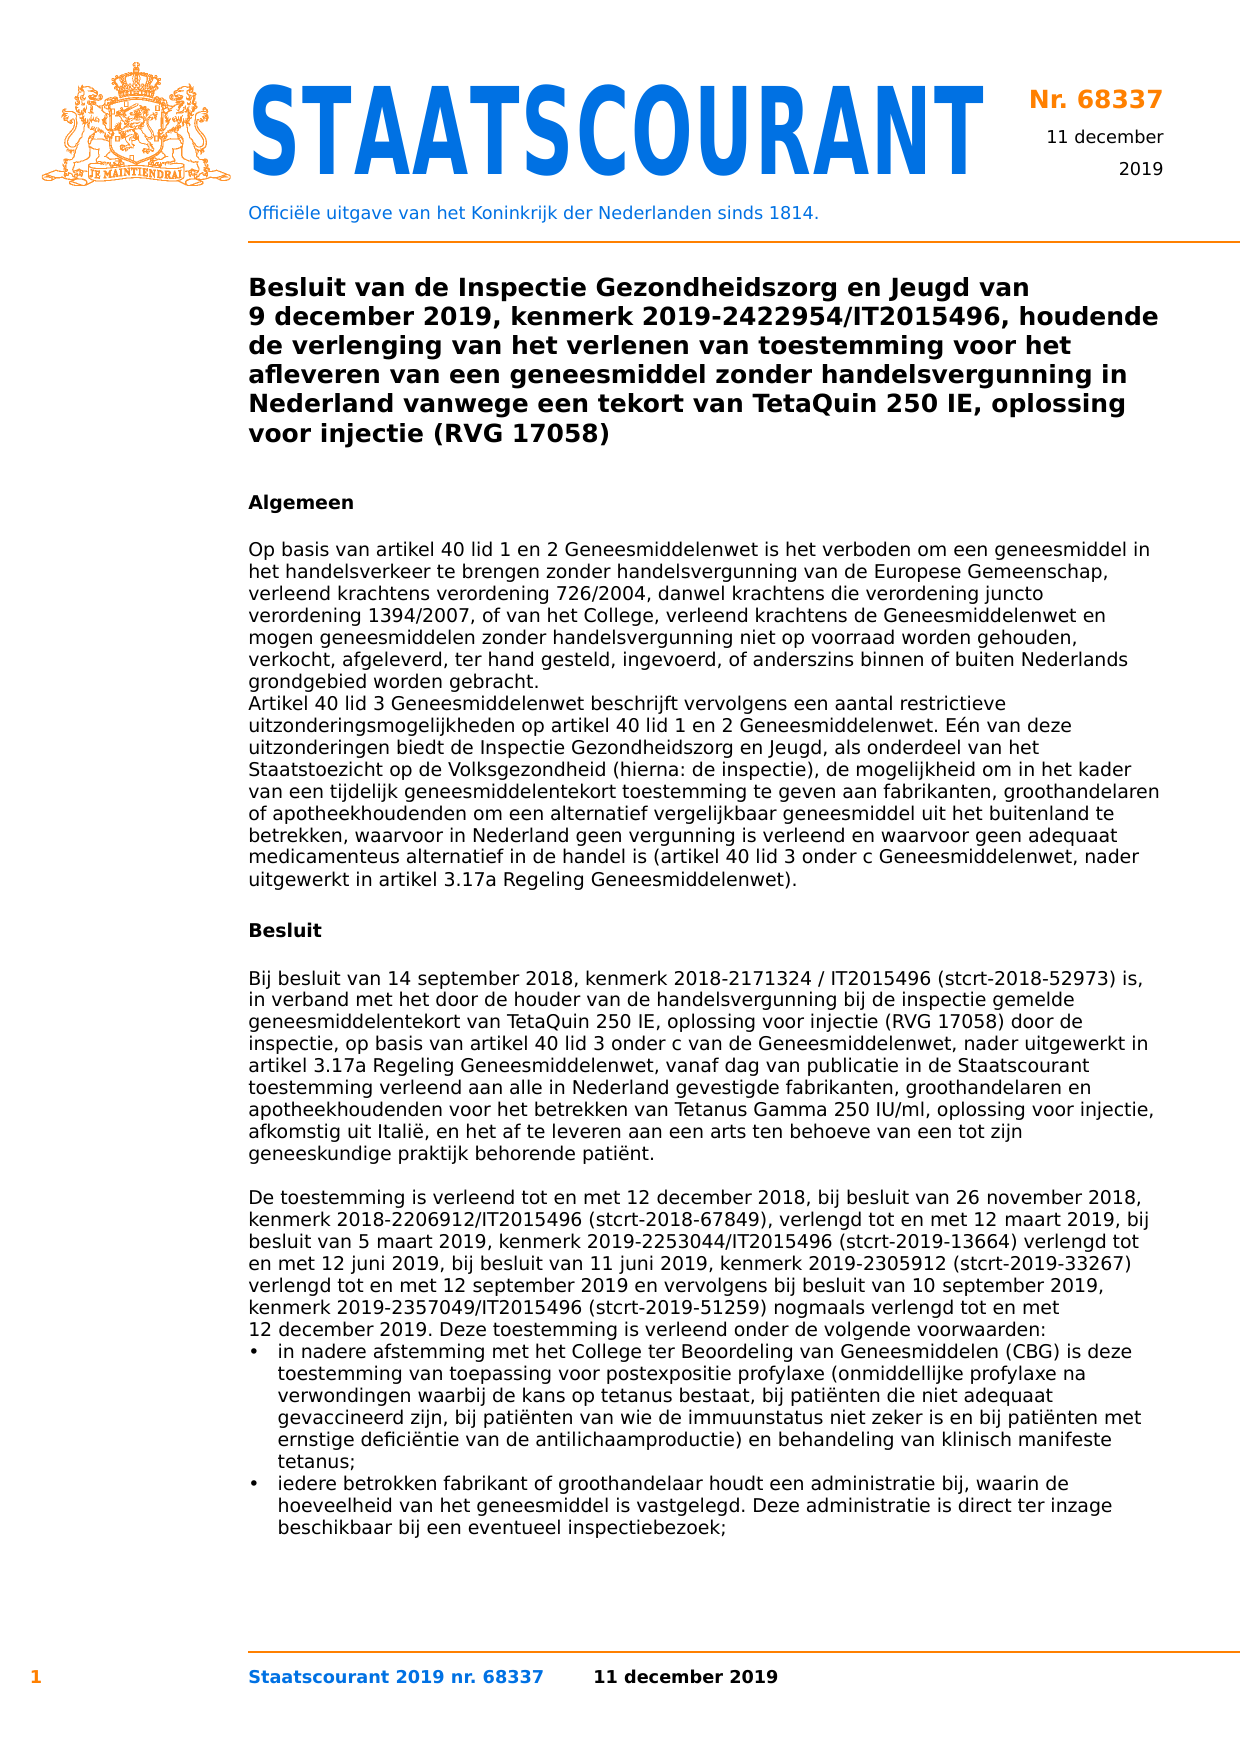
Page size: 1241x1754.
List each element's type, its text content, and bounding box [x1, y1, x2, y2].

table_cell 11 december [998, 121, 1240, 153]
table_header Nr. 68337 [998, 62, 1240, 121]
table_header [25, 62, 248, 241]
subtitle Besluit [248, 920, 1163, 942]
text De toestemming is verleend tot en met 12 december 2018, bij besluit van 26 november 2018, kenmerk 2018-2206912/IT2015496 (stcrt-2018-67849), verlengd tot en met 12 maart 2019, bij besluit van 5 maart 2019, kenmerk 2019-2253044/IT2015496 (stcrt-2019-13664) verlengd tot en met 12 juni 2019, bij besluit van 11 juni 2019, kenmerk 2019-2305912 (stcrt-2019-33267) verlengd tot en met 12 september 2019 en vervolgens bij besluit van 10 september 2019, kenmerk 2019-2357049/IT2015496 (stcrt-2019-51259) nogmaals verlengd tot en met 12 december 2019. Deze toestemming is verleend onder de volgende voorwaarden: [248, 1187, 1163, 1341]
text Op basis van artikel 40 lid 1 en 2 Geneesmiddelenwet is het verboden om een geneesmiddel in het handelsverkeer te brengen zonder handelsvergunning van de Europese Gemeenschap, verleend krachtens verordening 726/2004, danwel krachtens die verordening juncto verordening 1394/2007, of van het College, verleend krachtens de Geneesmiddelenwet en mogen geneesmiddelen zonder handelsvergunning niet op voorraad worden gehouden, verkocht, afgeleverd, ter hand gesteld, ingevoerd, of anderszins binnen of buiten Nederlands grondgebied worden gebracht. [248, 539, 1163, 693]
subtitle Algemeen [248, 492, 1163, 514]
text Artikel 40 lid 3 Geneesmiddelenwet beschrijft vervolgens een aantal restrictieve uitzonderingsmogelijkheden op artikel 40 lid 1 en 2 Geneesmiddelenwet. Eén van deze uitzonderingen biedt de Inspectie Gezondheidszorg en Jeugd, als onderdeel van het Staatstoezicht op de Volksgezondheid (hierna: de inspectie), de mogelijkheid om in het kader van een tijdelijk geneesmiddelentekort toestemming te geven aan fabrikanten, groothandelaren of apotheekhoudenden om een alternatief vergelijkbaar geneesmiddel uit het buitenland te betrekken, waarvoor in Nederland geen vergunning is verleend en waarvoor geen adequaat medicamenteus alternatief in de handel is (artikel 40 lid 3 onder c Geneesmiddelenwet, nader uitgewerkt in artikel 3.17a Regeling Geneesmiddelenwet). [248, 693, 1163, 890]
table_header STAATSCOURANT [248, 62, 998, 203]
table_cell Officiële uitgave van het Koninkrijk der Nederlanden sinds 1814. [248, 203, 1240, 241]
picture [41, 62, 231, 186]
table_cell 2019 [998, 153, 1240, 203]
text • iedere betrokken fabrikant of groothandelaar houdt een administratie bij, waarin de hoeveelheid van het geneesmiddel is vastgelegd. Deze administratie is direct ter inzage beschikbaar bij een eventueel inspectiebezoek; [248, 1473, 1163, 1539]
text Bij besluit van 14 september 2018, kenmerk 2018-2171324 / IT2015496 (stcrt-2018-52973) is, in verband met het door de houder van de handelsvergunning bij de inspectie gemelde geneesmiddelentekort van TetaQuin 250 IE, oplossing voor injectie (RVG 17058) door de inspectie, op basis van artikel 40 lid 3 onder c van de Geneesmiddelenwet, nader uitgewerkt in artikel 3.17a Regeling Geneesmiddelenwet, vanaf dag van publicatie in de Staatscourant toestemming verleend aan alle in Nederland gevestigde fabrikanten, groothandelaren en apotheekhoudenden voor het betrekken van Tetanus Gamma 250 IU/ml, oplossing voor injectie, afkomstig uit Italië, en het af te leveren aan een arts ten behoeve van een tot zijn geneeskundige praktijk behorende patiënt. [248, 967, 1163, 1165]
text • in nadere afstemming met het College ter Beoordeling van Geneesmiddelen (CBG) is deze toestemming van toepassing voor postexpositie profylaxe (onmiddellijke profylaxe na verwondingen waarbij de kans op tetanus bestaat, bij patiënten die niet adequaat gevaccineerd zijn, bij patiënten van wie de immuunstatus niet zeker is en bij patiënten met ernstige deficiëntie van de antilichaamproductie) en behandeling van klinisch manifeste tetanus; [248, 1341, 1163, 1473]
subtitle Besluit van de Inspectie Gezondheidszorg en Jeugd van 9 december 2019, kenmerk 2019-2422954/IT2015496, houdende de verlenging van het verlenen van toestemming voor het afleveren van een geneesmiddel zonder handelsvergunning in Nederland vanwege een tekort van TetaQuin 250 IE, oplossing voor injectie (RVG 17058) [248, 273, 1163, 448]
